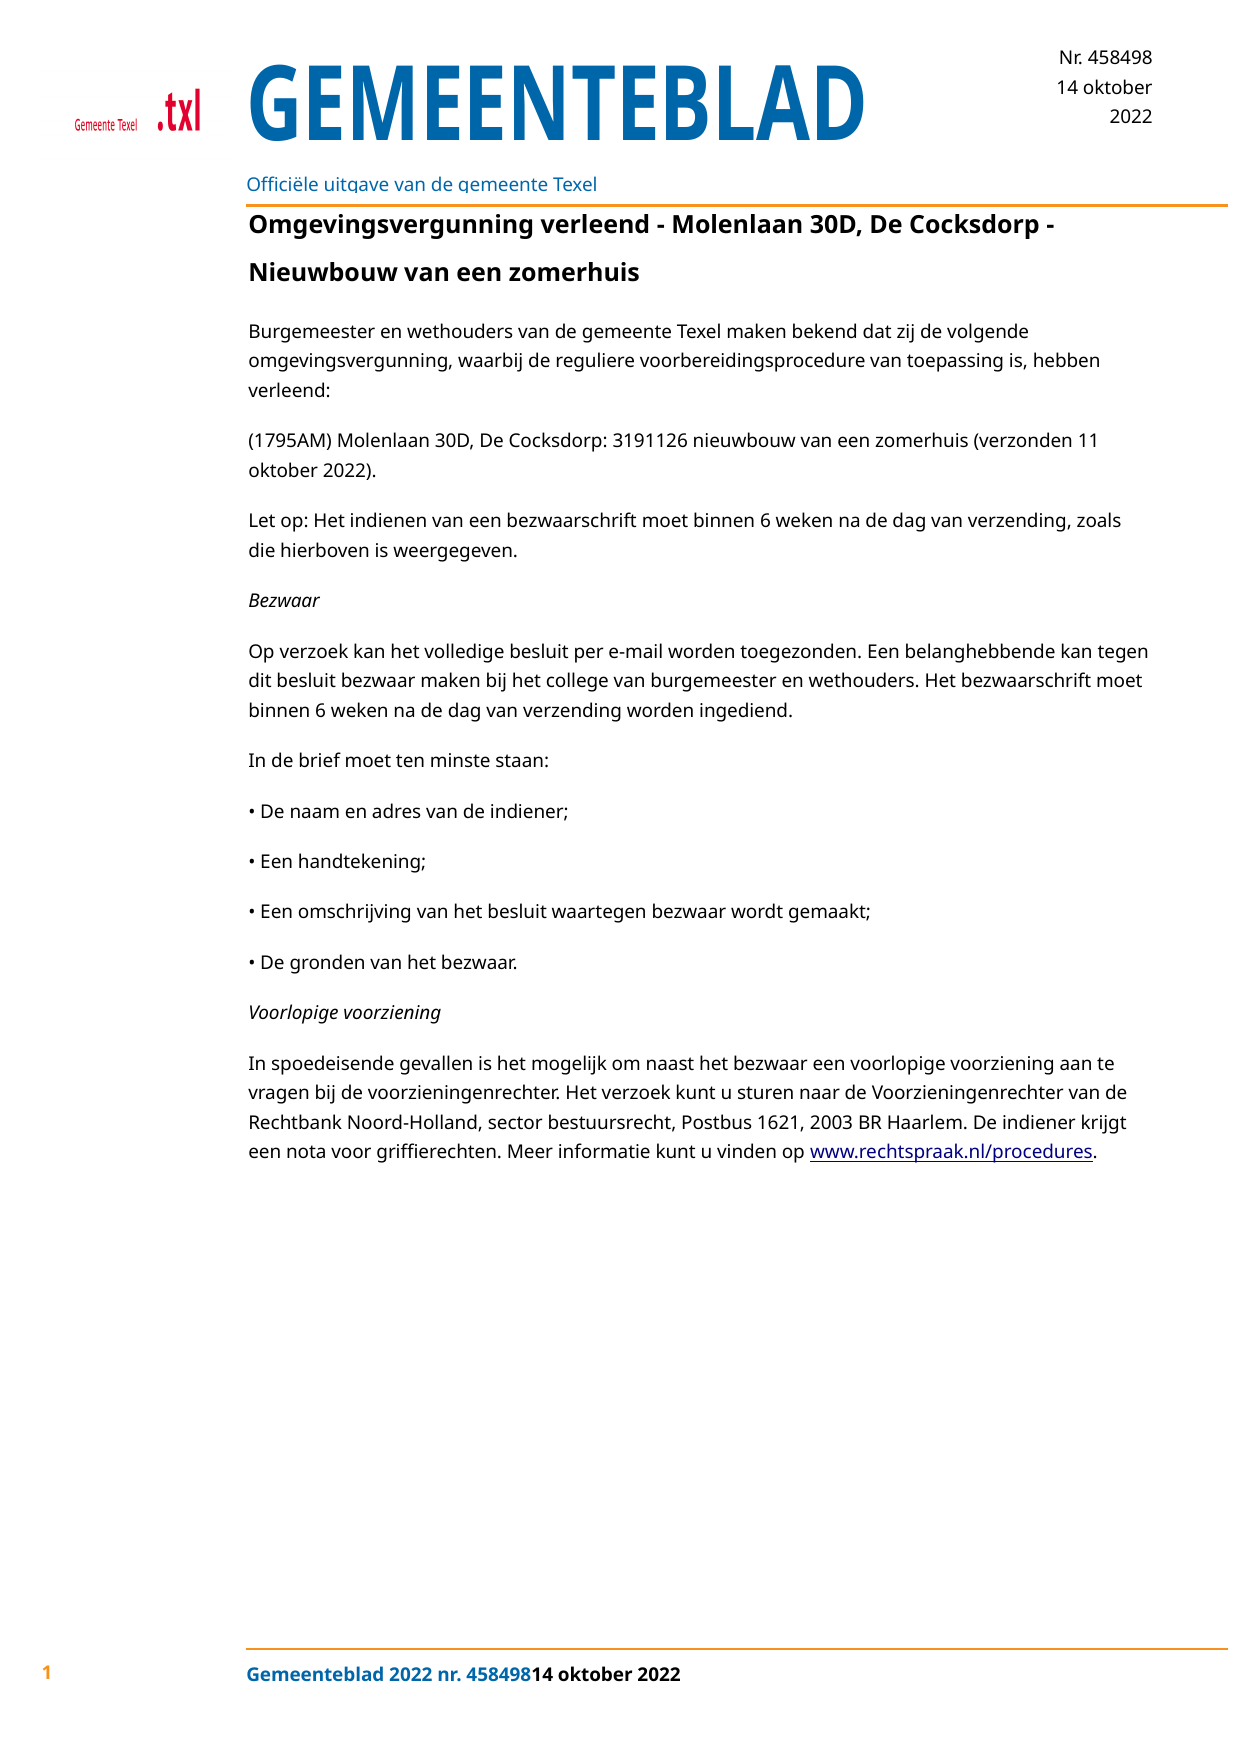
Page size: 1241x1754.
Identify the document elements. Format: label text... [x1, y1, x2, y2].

text • De gronden van het bezwaar. [248, 949, 1152, 975]
text • Een handtekening; [248, 848, 1152, 874]
text Let op: Het indienen van een bezwaarschrift moet binnen 6 weken na de dag van verzending, zoals die hierboven is weergegeven. [248, 507, 1152, 563]
text Op verzoek kan het volledige besluit per e-mail worden toegezonden. Een belanghebbende kan tegen dit besluit bezwaar maken bij het college van burgemeester en wethouders. Het bezwaarschrift moet binnen 6 weken na de dag van verzending worden ingediend. [248, 638, 1152, 723]
text In de brief moet ten minste staan: [248, 747, 1152, 773]
text • De naam en adres van de indiener; [248, 798, 1152, 824]
text • Een omschrijving van het besluit waartegen bezwaar wordt gemaakt; [248, 899, 1152, 924]
text Burgemeester en wethouders van de gemeente Texel maken bekend dat zij de volgende omgevingsvergunning, waarbij de reguliere voorbereidingsprocedure van toepassing is, hebben verleend: [248, 318, 1152, 403]
text Bezwaar [248, 587, 1152, 613]
text (1795AM) Molenlaan 30D, De Cocksdorp: 3191126 nieuwbouw van een zomerhuis (verzonden 11 oktober 2022). [248, 427, 1152, 483]
text In spoedeisende gevallen is het mogelijk om naast het bezwaar een voorlopige voorziening aan te vragen bij de voorzieningenrechter. Het verzoek kunt u sturen naar de Voorzieningenrechter van de Rechtbank Noord-Holland, sector bestuursrecht, Postbus 1621, 2003 BR Haarlem. De indiener krijgt een nota voor griffierechten. Meer informatie kunt u vinden op www.rechtspraak.nl/procedures. [248, 1050, 1152, 1164]
picture [41, 47, 231, 172]
text Omgevingsvergunning verleend - Molenlaan 30D, De Cocksdorp - Nieuwbouw van een zomerhuis [248, 207, 1152, 288]
text Voorlopige voorziening [248, 999, 1152, 1025]
